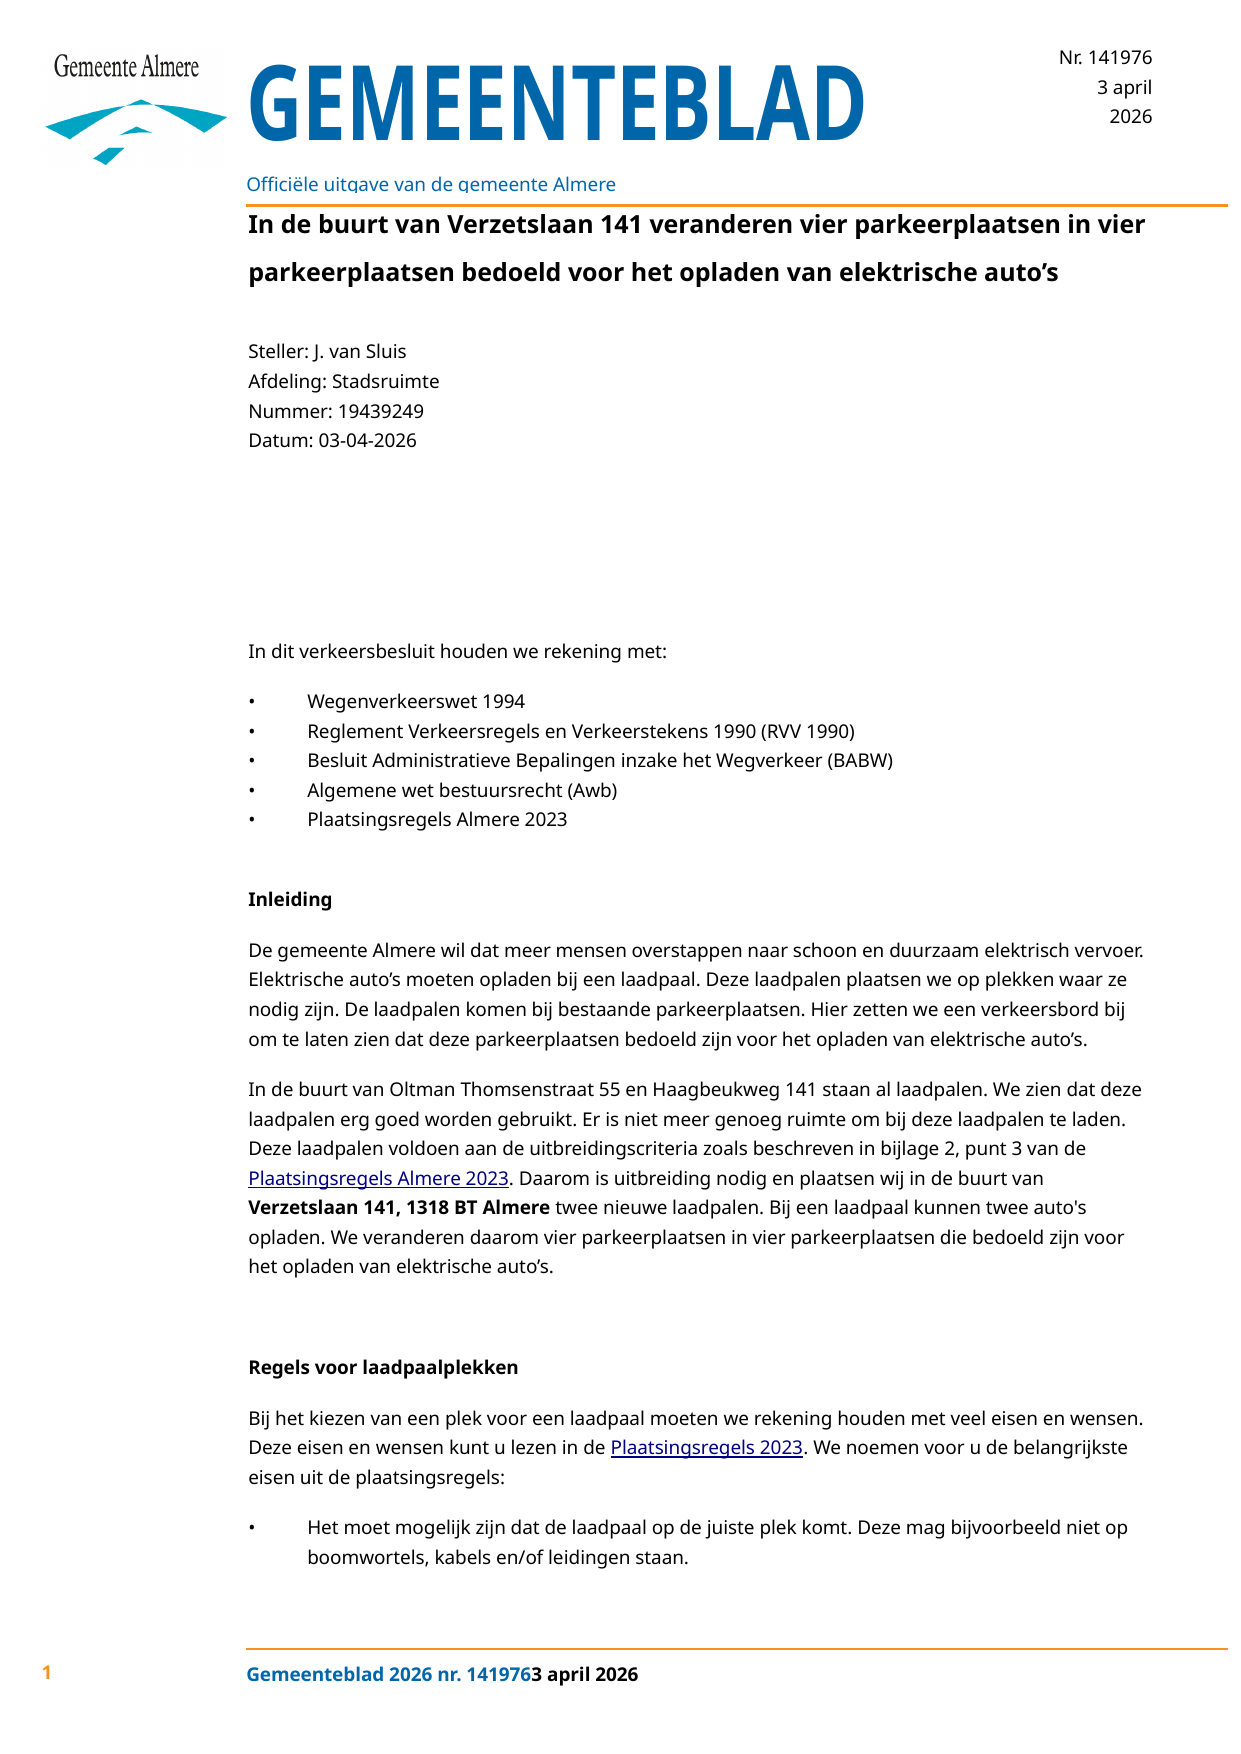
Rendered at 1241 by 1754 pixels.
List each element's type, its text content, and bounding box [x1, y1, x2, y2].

list Het moet mogelijk zijn dat de laadpaal op de juiste plek komt. Deze mag bijvoorbeeld niet op boomwortels, kabels en/of leidingen staan. [248, 1514, 1152, 1570]
text In de buurt van Oltman Thomsenstraat 55 en Haagbeukweg 141 staan al laadpalen. We zien dat deze laadpalen erg goed worden gebruikt. Er is niet meer genoeg ruimte om bij deze laadpalen te laden. Deze laadpalen voldoen aan de uitbreidingscriteria zoals beschreven in bijlage 2, punt 3 van de Plaatsingsregels Almere 2023. Daarom is uitbreiding nodig en plaatsen wij in de buurt van Verzetslaan 141, 1318 BT Almere twee nieuwe laadpalen. Bij een laadpaal kunnen twee auto's opladen. We veranderen daarom vier parkeerplaatsen in vier parkeerplaatsen die bedoeld zijn voor het opladen van elektrische auto’s. [248, 1076, 1152, 1279]
list Reglement Verkeersregels en Verkeerstekens 1990 (RVV 1990) [248, 718, 1152, 743]
picture [41, 47, 231, 172]
text Afdeling: Stadsruimte [248, 368, 1152, 394]
text De gemeente Almere wil dat meer mensen overstappen naar schoon en duurzaam elektrisch vervoer. Elektrische auto’s moeten opladen bij een laadpaal. Deze laadpalen plaatsen we op plekken waar ze nodig zijn. De laadpalen komen bij bestaande parkeerplaatsen. Hier zetten we een verkeersbord bij om te laten zien dat deze parkeerplaatsen bedoeld zijn voor het opladen van elektrische auto’s. [248, 937, 1152, 1051]
text Inleiding [248, 887, 1152, 912]
text Nummer: 19439249 [248, 398, 1152, 423]
text Bij het kiezen van een plek voor een laadpaal moeten we rekening houden met veel eisen en wensen. Deze eisen en wensen kunt u lezen in de Plaatsingsregels 2023. We noemen voor u de belangrijkste eisen uit de plaatsingsregels: [248, 1405, 1152, 1490]
text Steller: J. van Sluis [248, 339, 1152, 364]
list Wegenverkeerswet 1994 [248, 688, 1152, 714]
list Plaatsingsregels Almere 2023 [248, 807, 1152, 832]
text Regels voor laadpaalplekken [248, 1354, 1152, 1380]
text In de buurt van Verzetslaan 141 veranderen vier parkeerplaatsen in vier parkeerplaatsen bedoeld voor het opladen van elektrische auto’s [248, 207, 1152, 288]
list Algemene wet bestuursrecht (Awb) [248, 777, 1152, 803]
text Datum: 03-04-2026 [248, 427, 1152, 453]
list Besluit Administratieve Bepalingen inzake het Wegverkeer (BABW) [248, 747, 1152, 773]
text In dit verkeersbesluit houden we rekening met: [248, 638, 1152, 663]
